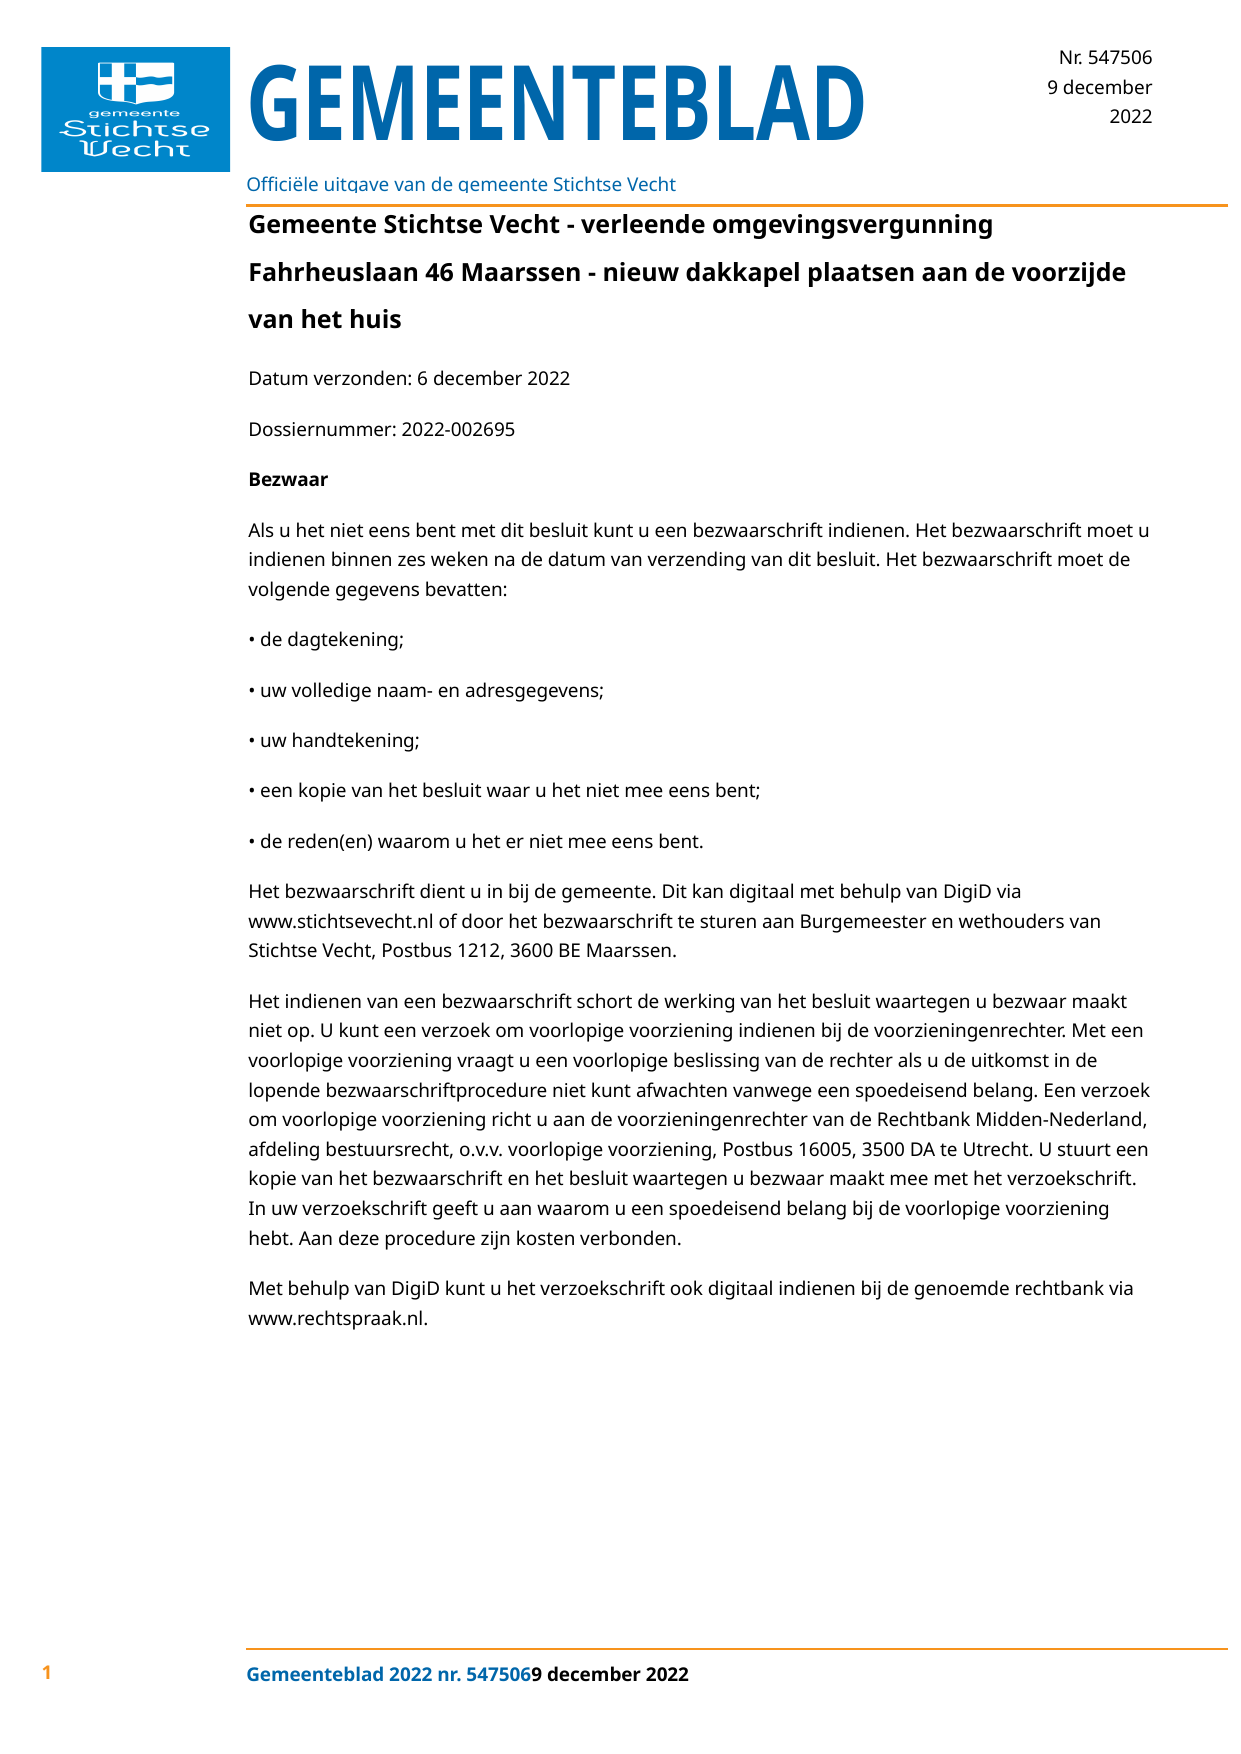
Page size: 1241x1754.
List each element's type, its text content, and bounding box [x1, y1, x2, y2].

picture [137, 63, 174, 103]
text Dossiernummer: 2022-002695 [248, 416, 1152, 442]
text Het bezwaarschrift dient u in bij de gemeente. Dit kan digitaal met behulp van DigiD via www.stichtsevecht.nl of door het bezwaarschrift te sturen aan Burgemeester en wethouders van Stichtse Vecht, Postbus 1212, 3600 BE Maarssen. [248, 878, 1152, 963]
text Het indienen van een bezwaarschrift schort de werking van het besluit waartegen u bezwaar maakt niet op. U kunt een verzoek om voorlopige voorziening indienen bij de voorzieningenrechter. Met een voorlopige voorziening vraagt u een voorlopige beslissing van de rechter als u de uitkomst in de lopende bezwaarschriftprocedure niet kunt afwachten vanwege een spoedeisend belang. Een verzoek om voorlopige voorziening richt u aan de voorzieningenrechter van de Rechtbank Midden-Nederland, afdeling bestuursrecht, o.v.v. voorlopige voorziening, Postbus 16005, 3500 DA te Utrecht. U stuurt een kopie van het bezwaarschrift en het besluit waartegen u bezwaar maakt mee met het verzoekschrift. In uw verzoekschrift geeft u aan waarom u een spoedeisend belang bij de voorlopige voorziening hebt. Aan deze procedure zijn kosten verbonden. [248, 988, 1152, 1250]
text Als u het niet eens bent met dit besluit kunt u een bezwaarschrift indienen. Het bezwaarschrift moet u indienen binnen zes weken na de datum van verzending van dit besluit. Het bezwaarschrift moet de volgende gegevens bevatten: [248, 517, 1152, 602]
picture [99, 63, 135, 101]
text Gemeente Stichtse Vecht - verleende omgevingsvergunning Fahrheuslaan 46 Maarssen - nieuw dakkapel plaatsen aan de voorzijde van het huis [248, 207, 1152, 336]
text • uw volledige naam- en adresgegevens; [248, 677, 1152, 702]
text Met behulp van DigiD kunt u het verzoekschrift ook digitaal indienen bij de genoemde rechtbank via www.rechtspraak.nl. [248, 1275, 1152, 1330]
text • een kopie van het besluit waar u het niet mee eens bent; [248, 778, 1152, 803]
text • uw handtekening; [248, 727, 1152, 753]
text • de dagtekening; [248, 626, 1152, 652]
text Datum verzonden: 6 december 2022 [248, 366, 1152, 391]
text • de reden(en) waarom u het er niet mee eens bent. [248, 828, 1152, 854]
text Bezwaar [248, 466, 1152, 492]
